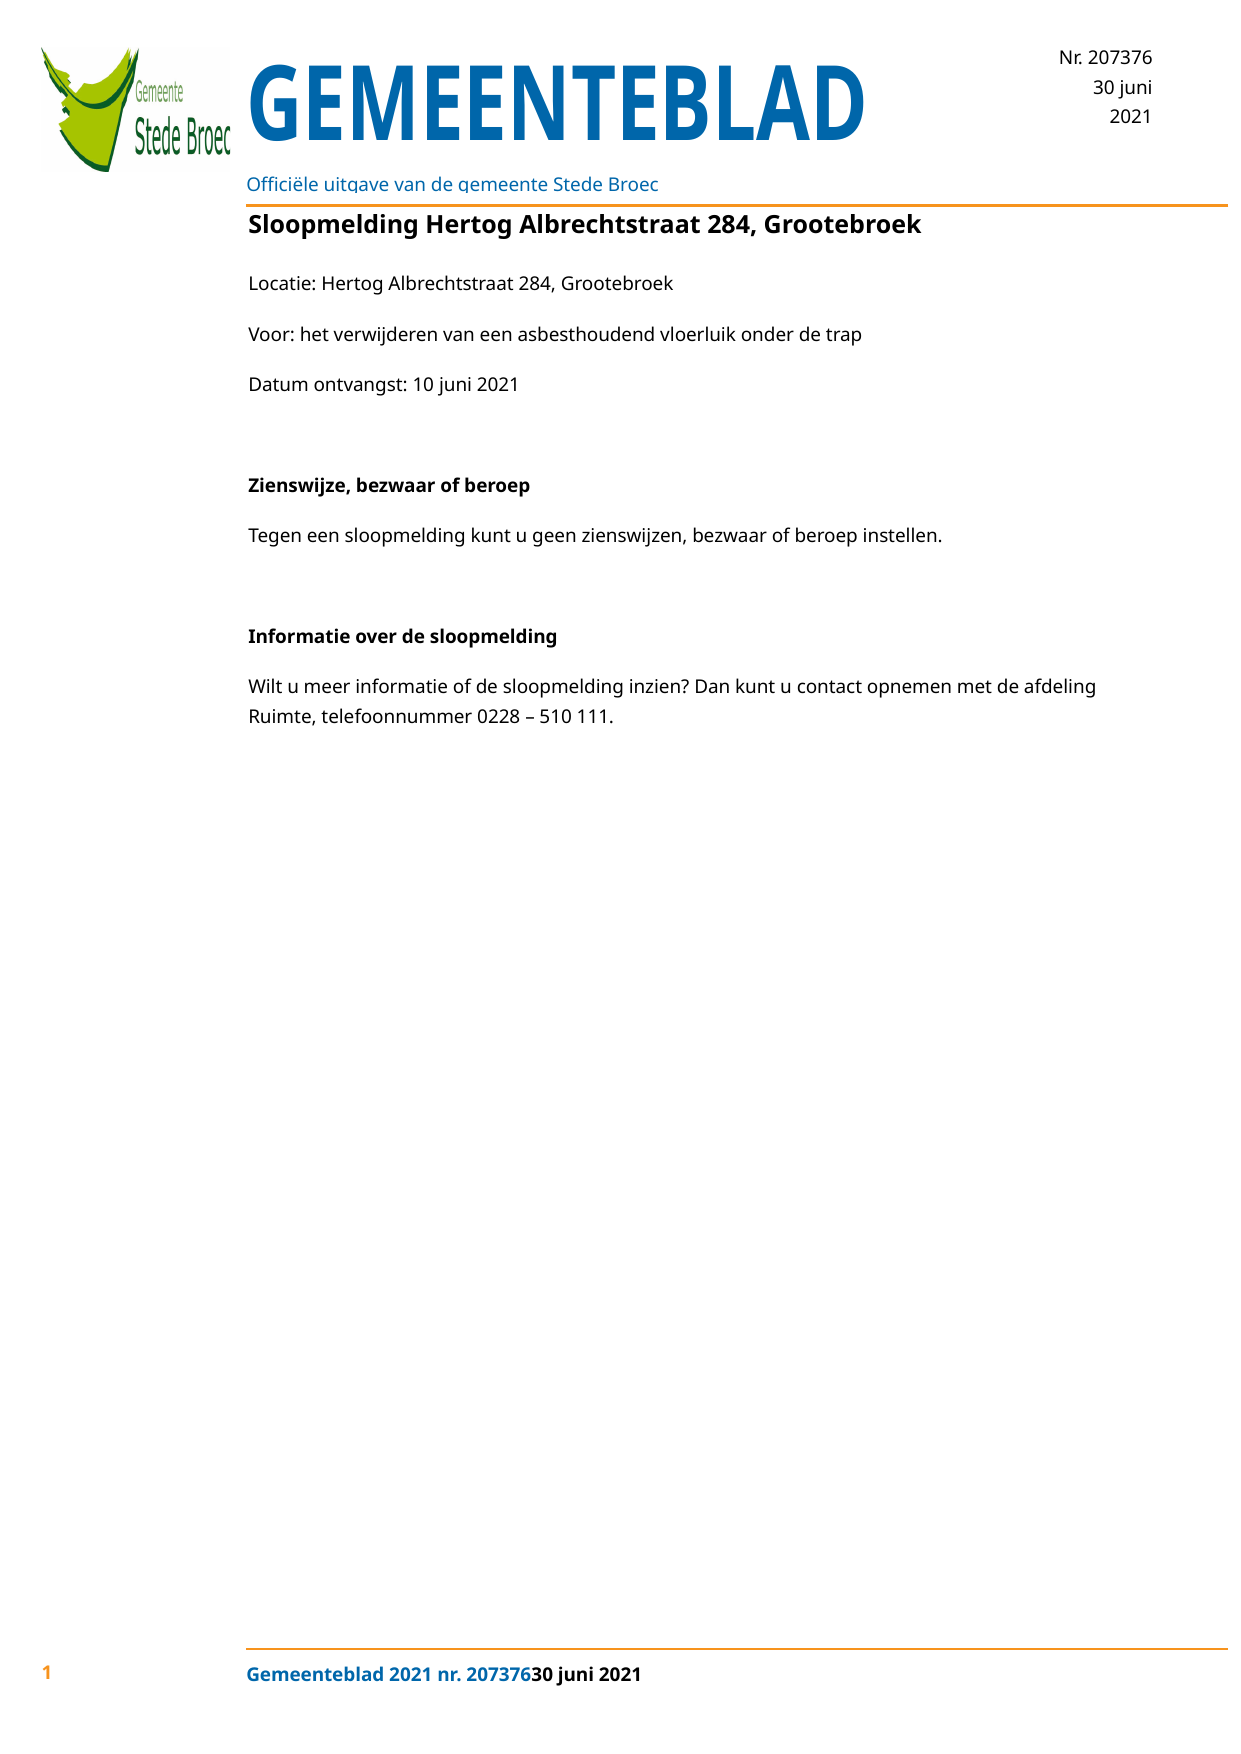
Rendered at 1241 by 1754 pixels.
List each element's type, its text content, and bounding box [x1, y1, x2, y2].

text Locatie: Hertog Albrechtstraat 284, Grootebroek [248, 270, 1152, 296]
picture [41, 47, 231, 172]
text Informatie over de sloopmelding [248, 623, 1152, 649]
text Zienswijze, bezwaar of beroep [248, 472, 1152, 498]
text Wilt u meer informatie of de sloopmelding inzien? Dan kunt u contact opnemen met de afdeling Ruimte, telefoonnummer 0228 – 510 111. [248, 674, 1152, 729]
text Datum ontvangst: 10 juni 2021 [248, 371, 1152, 397]
text Tegen een sloopmelding kunt u geen zienswijzen, bezwaar of beroep instellen. [248, 522, 1152, 548]
text Sloopmelding Hertog Albrechtstraat 284, Grootebroek [248, 207, 1152, 241]
text Voor: het verwijderen van een asbesthoudend vloerluik onder de trap [248, 321, 1152, 346]
